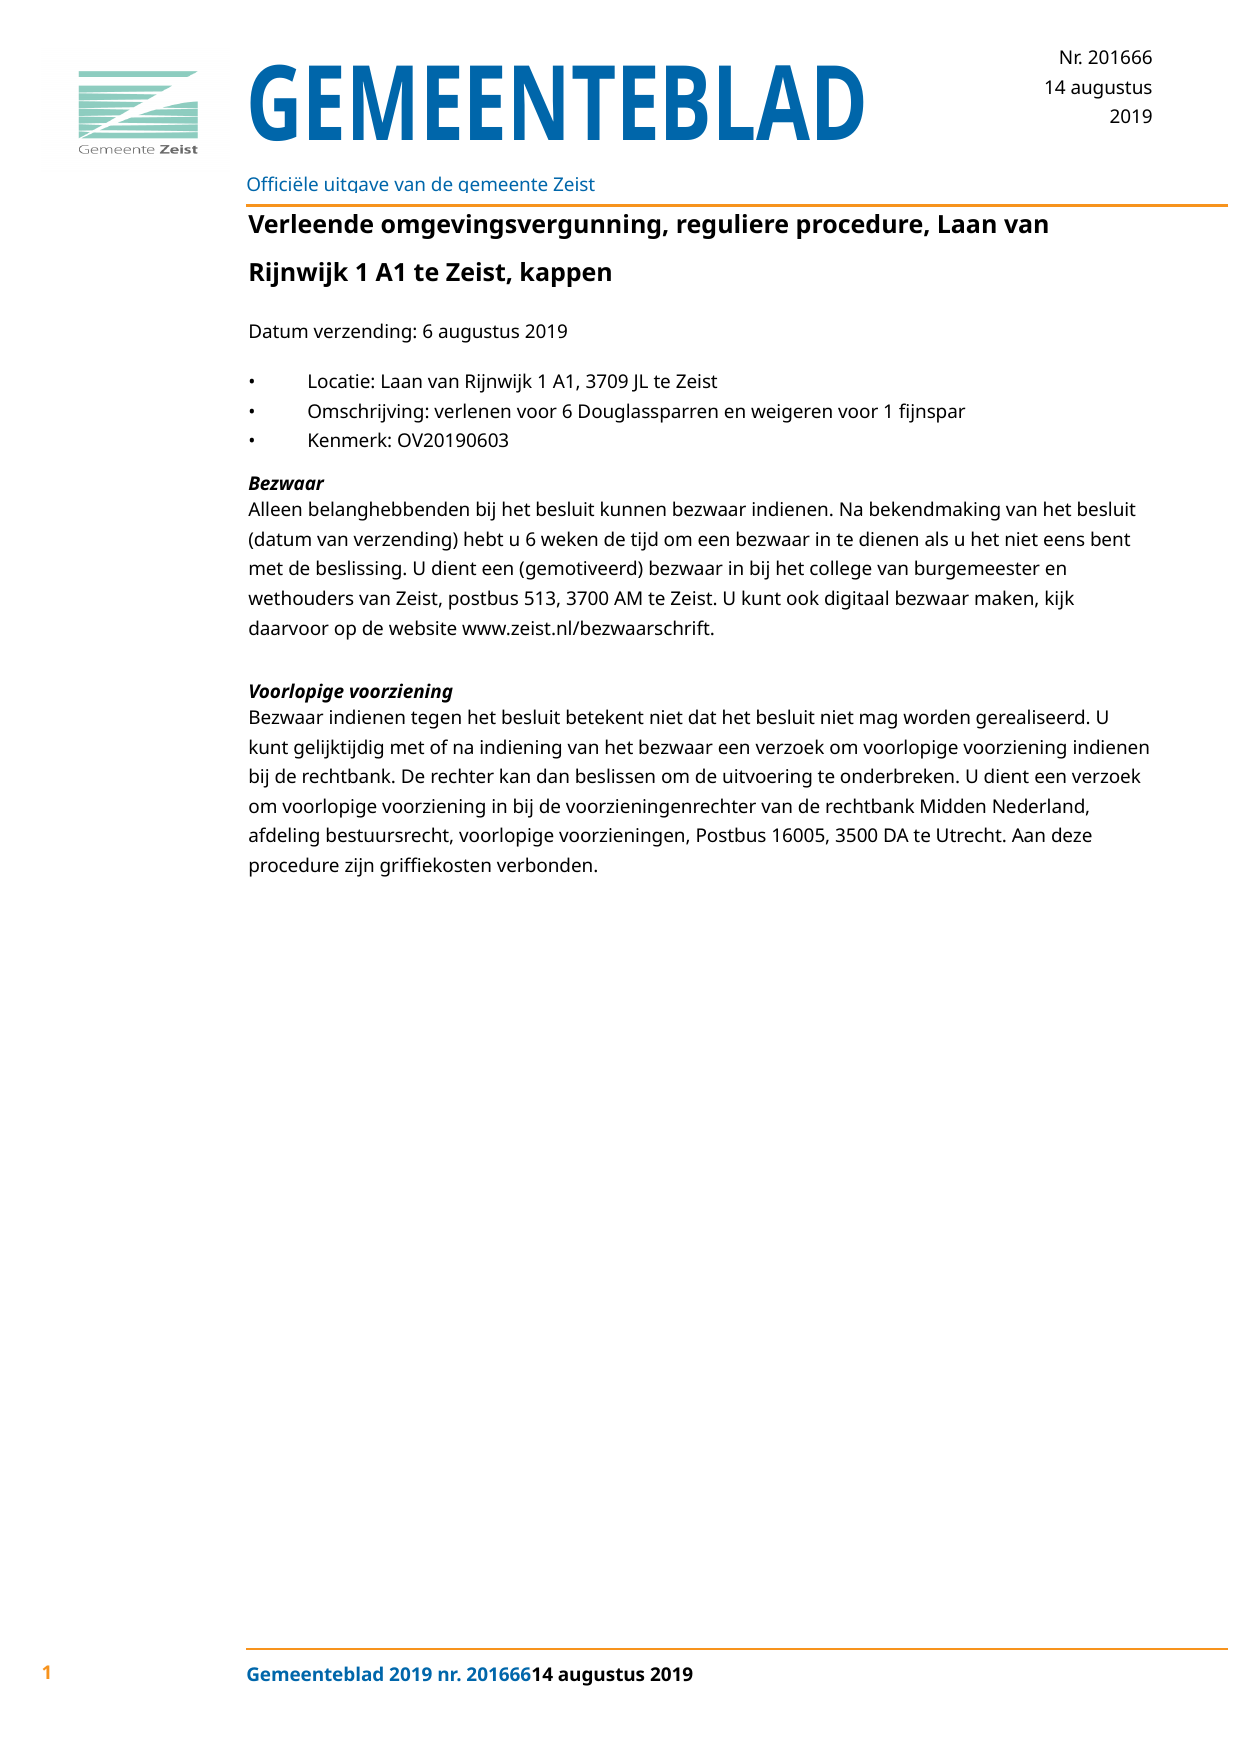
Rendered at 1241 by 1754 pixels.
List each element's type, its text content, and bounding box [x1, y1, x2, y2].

text Alleen belanghebbenden bij het besluit kunnen bezwaar indienen. Na bekendmaking van het besluit (datum van verzending) hebt u 6 weken de tijd om een bezwaar in te dienen als u het niet eens bent met de beslissing. U dient een (gemotiveerd) bezwaar in bij het college van burgemeester en wethouders van Zeist, postbus 513, 3700 AM te Zeist. U kunt ook digitaal bezwaar maken, kijk daarvoor op de website www.zeist.nl/bezwaarschrift. [248, 496, 1152, 640]
text Bezwaar [248, 471, 1152, 496]
text Bezwaar indienen tegen het besluit betekent niet dat het besluit niet mag worden gerealiseerd. U kunt gelijktijdig met of na indiening van het bezwaar een verzoek om voorlopige voorziening indienen bij de rechtbank. De rechter kan dan beslissen om de uitvoering te onderbreken. U dient een verzoek om voorlopige voorziening in bij de voorzieningenrechter van de rechtbank Midden Nederland, afdeling bestuursrecht, voorlopige voorzieningen, Postbus 16005, 3500 DA te Utrecht. Aan deze procedure zijn griffiekosten verbonden. [248, 704, 1152, 878]
picture [41, 47, 231, 172]
list Omschrijving: verlenen voor 6 Douglassparren en weigeren voor 1 fijnspar [248, 398, 1152, 424]
text Datum verzending: 6 augustus 2019 [248, 318, 1152, 344]
list Locatie: Laan van Rijnwijk 1 A1, 3709 JL te Zeist [248, 368, 1152, 394]
list Kenmerk: OV20190603 [248, 427, 1152, 453]
text Verleende omgevingsvergunning, reguliere procedure, Laan van Rijnwijk 1 A1 te Zeist, kappen [248, 207, 1152, 288]
text Voorlopige voorziening [248, 679, 1152, 704]
